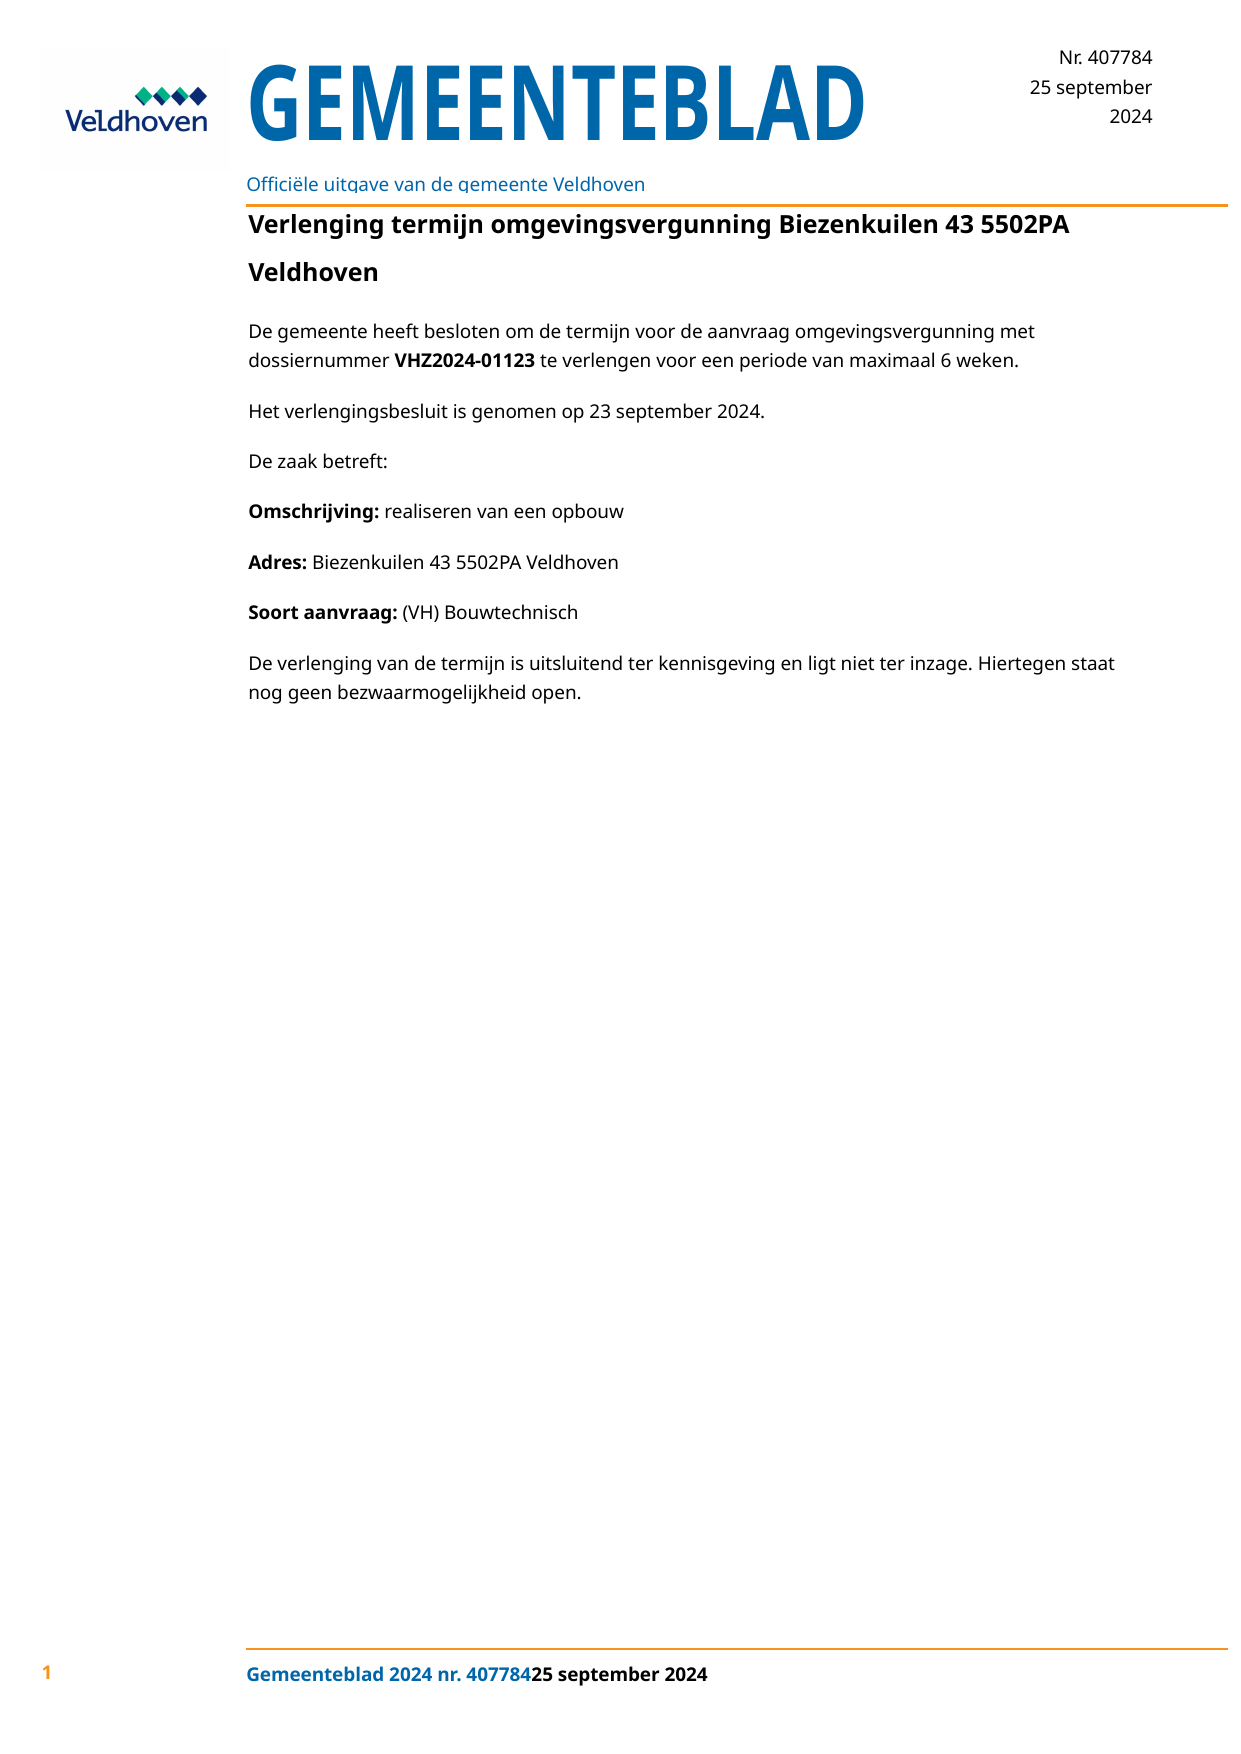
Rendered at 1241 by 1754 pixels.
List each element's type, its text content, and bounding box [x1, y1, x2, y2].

text De zaak betreft: [248, 448, 1152, 474]
picture [41, 47, 231, 172]
text Verlenging termijn omgevingsvergunning Biezenkuilen 43 5502PA Veldhoven [248, 207, 1152, 288]
text Omschrijving: realiseren van een opbouw [248, 499, 1152, 524]
text Het verlengingsbesluit is genomen op 23 september 2024. [248, 398, 1152, 424]
text Adres: Biezenkuilen 43 5502PA Veldhoven [248, 549, 1152, 575]
text Soort aanvraag: (VH) Bouwtechnisch [248, 599, 1152, 625]
text De gemeente heeft besloten om de termijn voor de aanvraag omgevingsvergunning met dossiernummer VHZ2024-01123 te verlengen voor een periode van maximaal 6 weken. [248, 318, 1152, 373]
text De verlenging van de termijn is uitsluitend ter kennisgeving en ligt niet ter inzage. Hiertegen staat nog geen bezwaarmogelijkheid open. [248, 650, 1152, 705]
